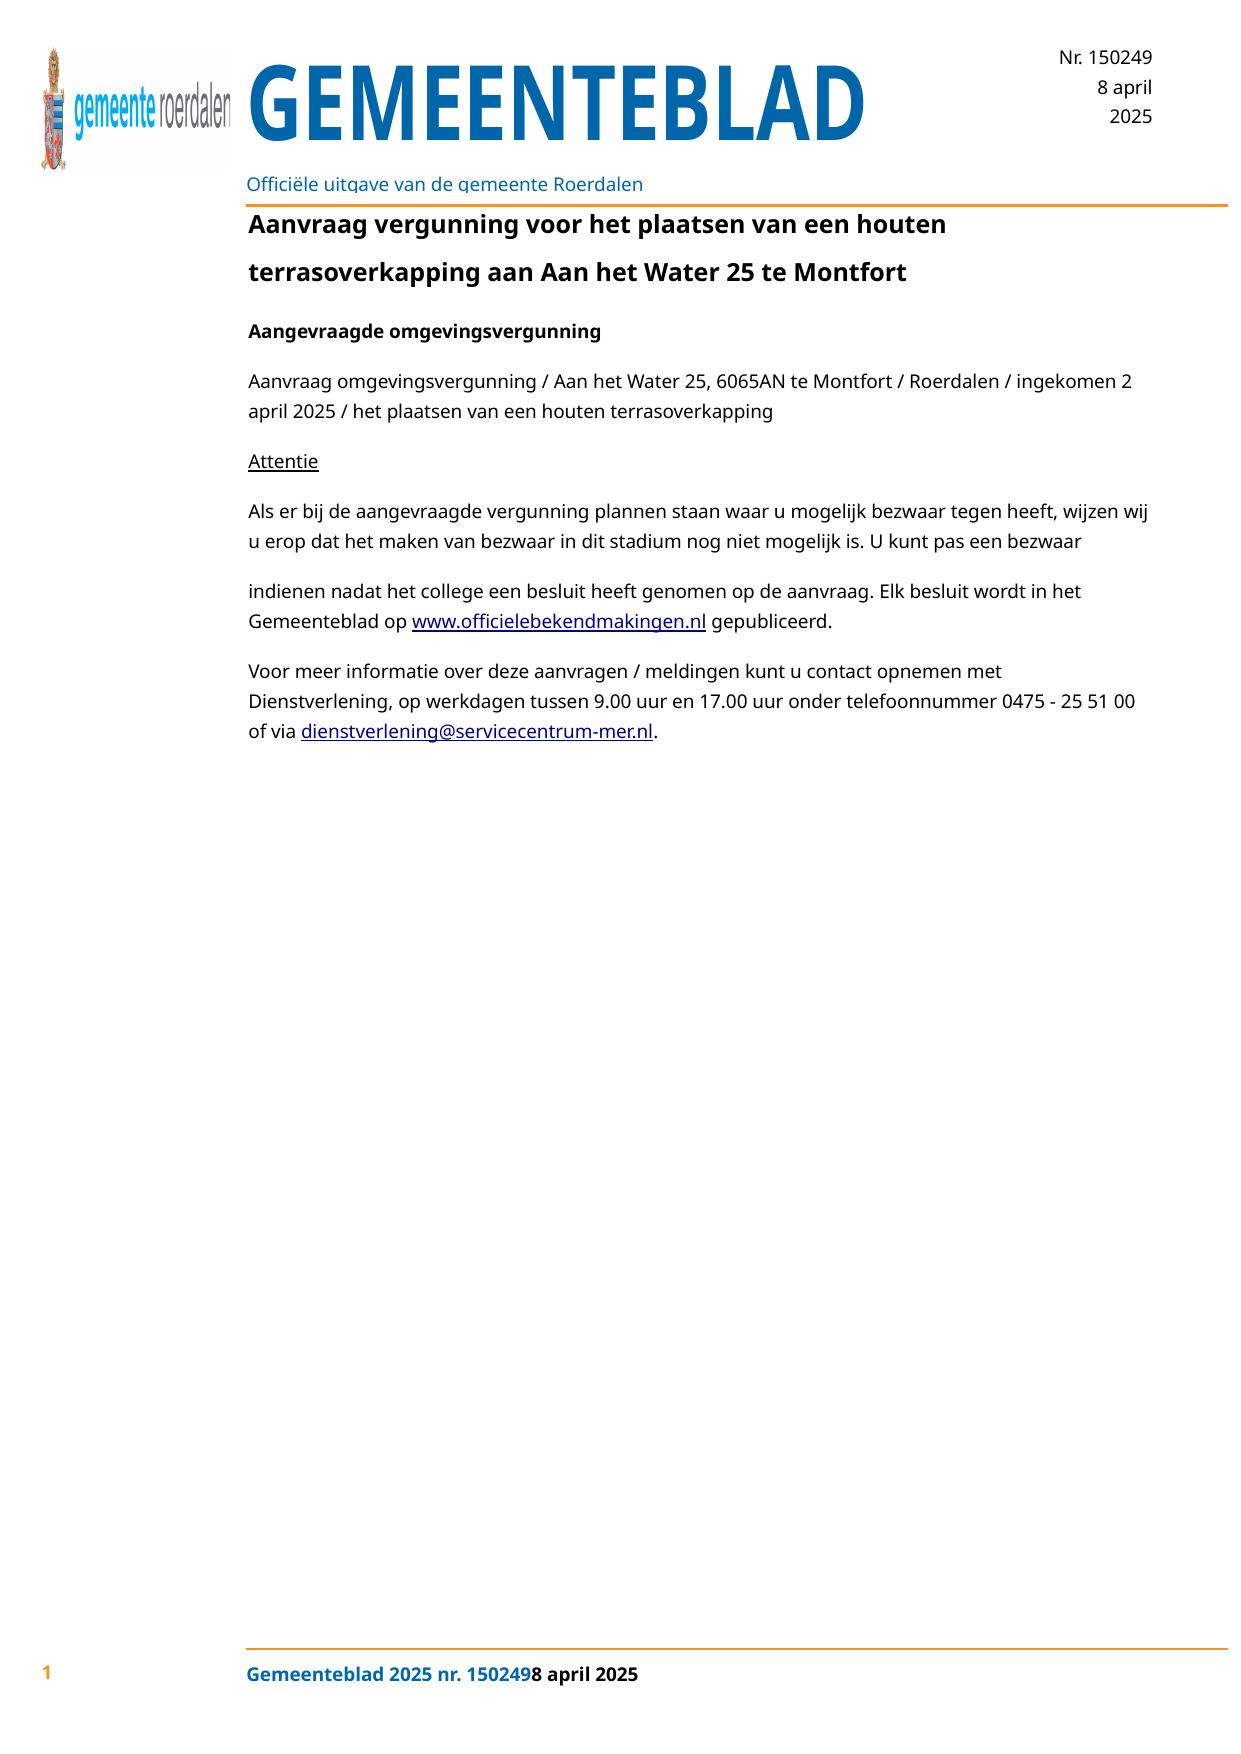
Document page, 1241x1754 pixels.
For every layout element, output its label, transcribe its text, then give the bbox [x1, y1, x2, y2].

text Attentie [248, 448, 1152, 474]
text Aanvraag vergunning voor het plaatsen van een houten terrasoverkapping aan Aan het Water 25 te Montfort [248, 207, 1152, 288]
text Als er bij de aangevraagde vergunning plannen staan waar u mogelijk bezwaar tegen heeft, wijzen wij u erop dat het maken van bezwaar in dit stadium nog niet mogelijk is. U kunt pas een bezwaar [248, 499, 1152, 554]
text Aangevraagde omgevingsvergunning [248, 318, 1152, 344]
text Aanvraag omgevingsvergunning / Aan het Water 25, 6065AN te Montfort / Roerdalen / ingekomen 2 april 2025 / het plaatsen van een houten terrasoverkapping [248, 368, 1152, 424]
text indienen nadat het college een besluit heeft genomen op de aanvraag. Elk besluit wordt in het Gemeenteblad op www.officielebekendmakingen.nl gepubliceerd. [248, 579, 1152, 634]
text Voor meer informatie over deze aanvragen / meldingen kunt u contact opnemen met Dienstverlening, op werkdagen tussen 9.00 uur en 17.00 uur onder telefoonnummer 0475 - 25 51 00 of via dienstverlening@servicecentrum-mer.nl. [248, 659, 1152, 744]
picture [41, 47, 231, 172]
